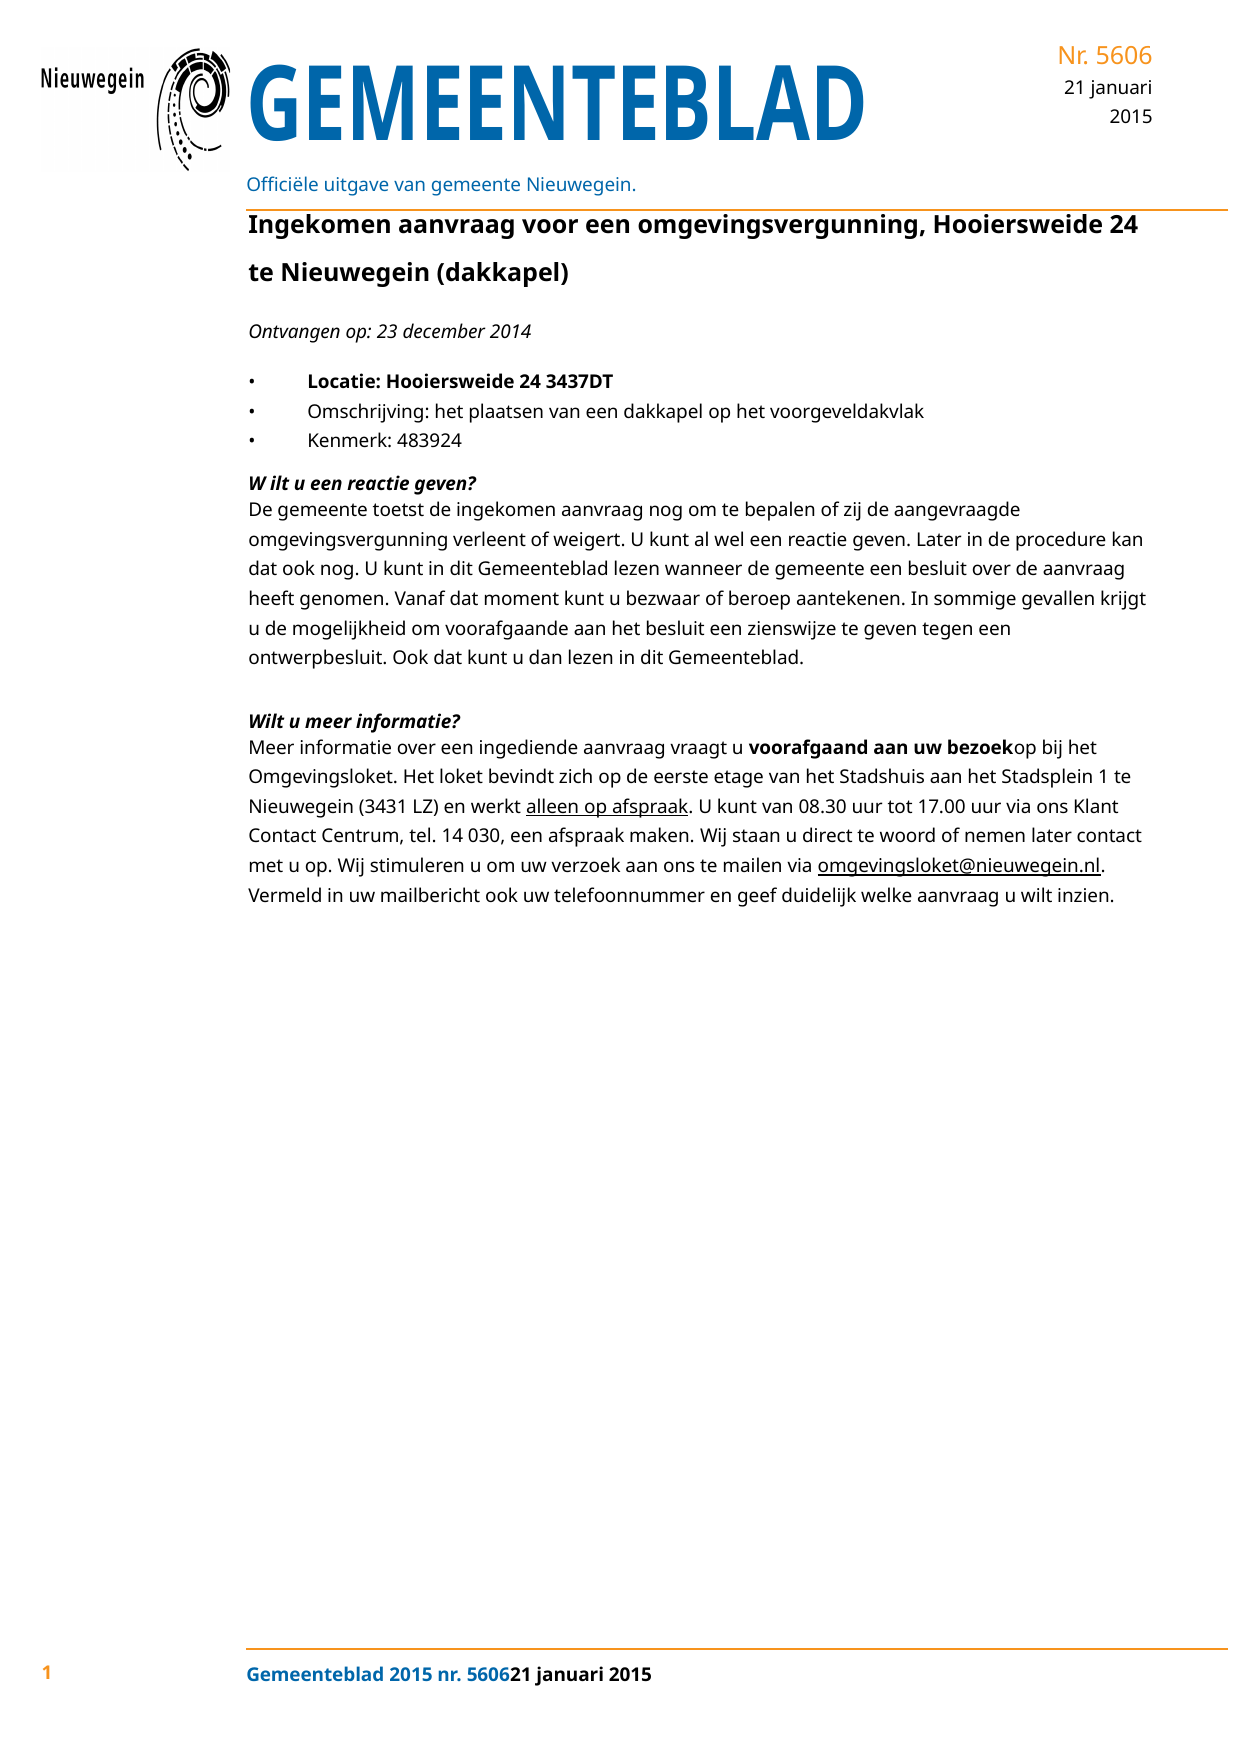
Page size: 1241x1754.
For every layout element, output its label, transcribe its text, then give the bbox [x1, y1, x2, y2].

picture [41, 47, 231, 172]
text W ilt u een reactie geven? [248, 471, 1152, 496]
list Locatie: Hooiersweide 24 3437DT [248, 368, 1152, 394]
list Kenmerk: 483924 [248, 427, 1152, 453]
text Ontvangen op: 23 december 2014 [248, 318, 1152, 344]
text Meer informatie over een ingediende aanvraag vraagt u voorafgaand aan uw bezoekop bij het Omgevingsloket. Het loket bevindt zich op de eerste etage van het Stadshuis aan het Stadsplein 1 te Nieuwegein (3431 LZ) en werkt alleen op afspraak. U kunt van 08.30 uur tot 17.00 uur via ons Klant Contact Centrum, tel. 14 030, een afspraak maken. Wij staan u direct te woord of nemen later contact met u op. Wij stimuleren u om uw verzoek aan ons te mailen via omgevingsloket@nieuwegein.nl. Vermeld in uw mailbericht ook uw telefoonnummer en geef duidelijk welke aanvraag u wilt inzien. [248, 734, 1152, 908]
text De gemeente toetst de ingekomen aanvraag nog om te bepalen of zij de aangevraagde omgevingsvergunning verleent of weigert. U kunt al wel een reactie geven. Later in de procedure kan dat ook nog. U kunt in dit Gemeenteblad lezen wanneer de gemeente een besluit over de aanvraag heeft genomen. Vanaf dat moment kunt u bezwaar of beroep aantekenen. In sommige gevallen krijgt u de mogelijkheid om voorafgaande aan het besluit een zienswijze te geven tegen een ontwerpbesluit. Ook dat kunt u dan lezen in dit Gemeenteblad. [248, 496, 1152, 670]
list Omschrijving: het plaatsen van een dakkapel op het voorgeveldakvlak [248, 398, 1152, 424]
text Ingekomen aanvraag voor een omgevingsvergunning, Hooiersweide 24 te Nieuwegein (dakkapel) [248, 211, 1152, 288]
text Wilt u meer informatie? [248, 708, 1152, 734]
